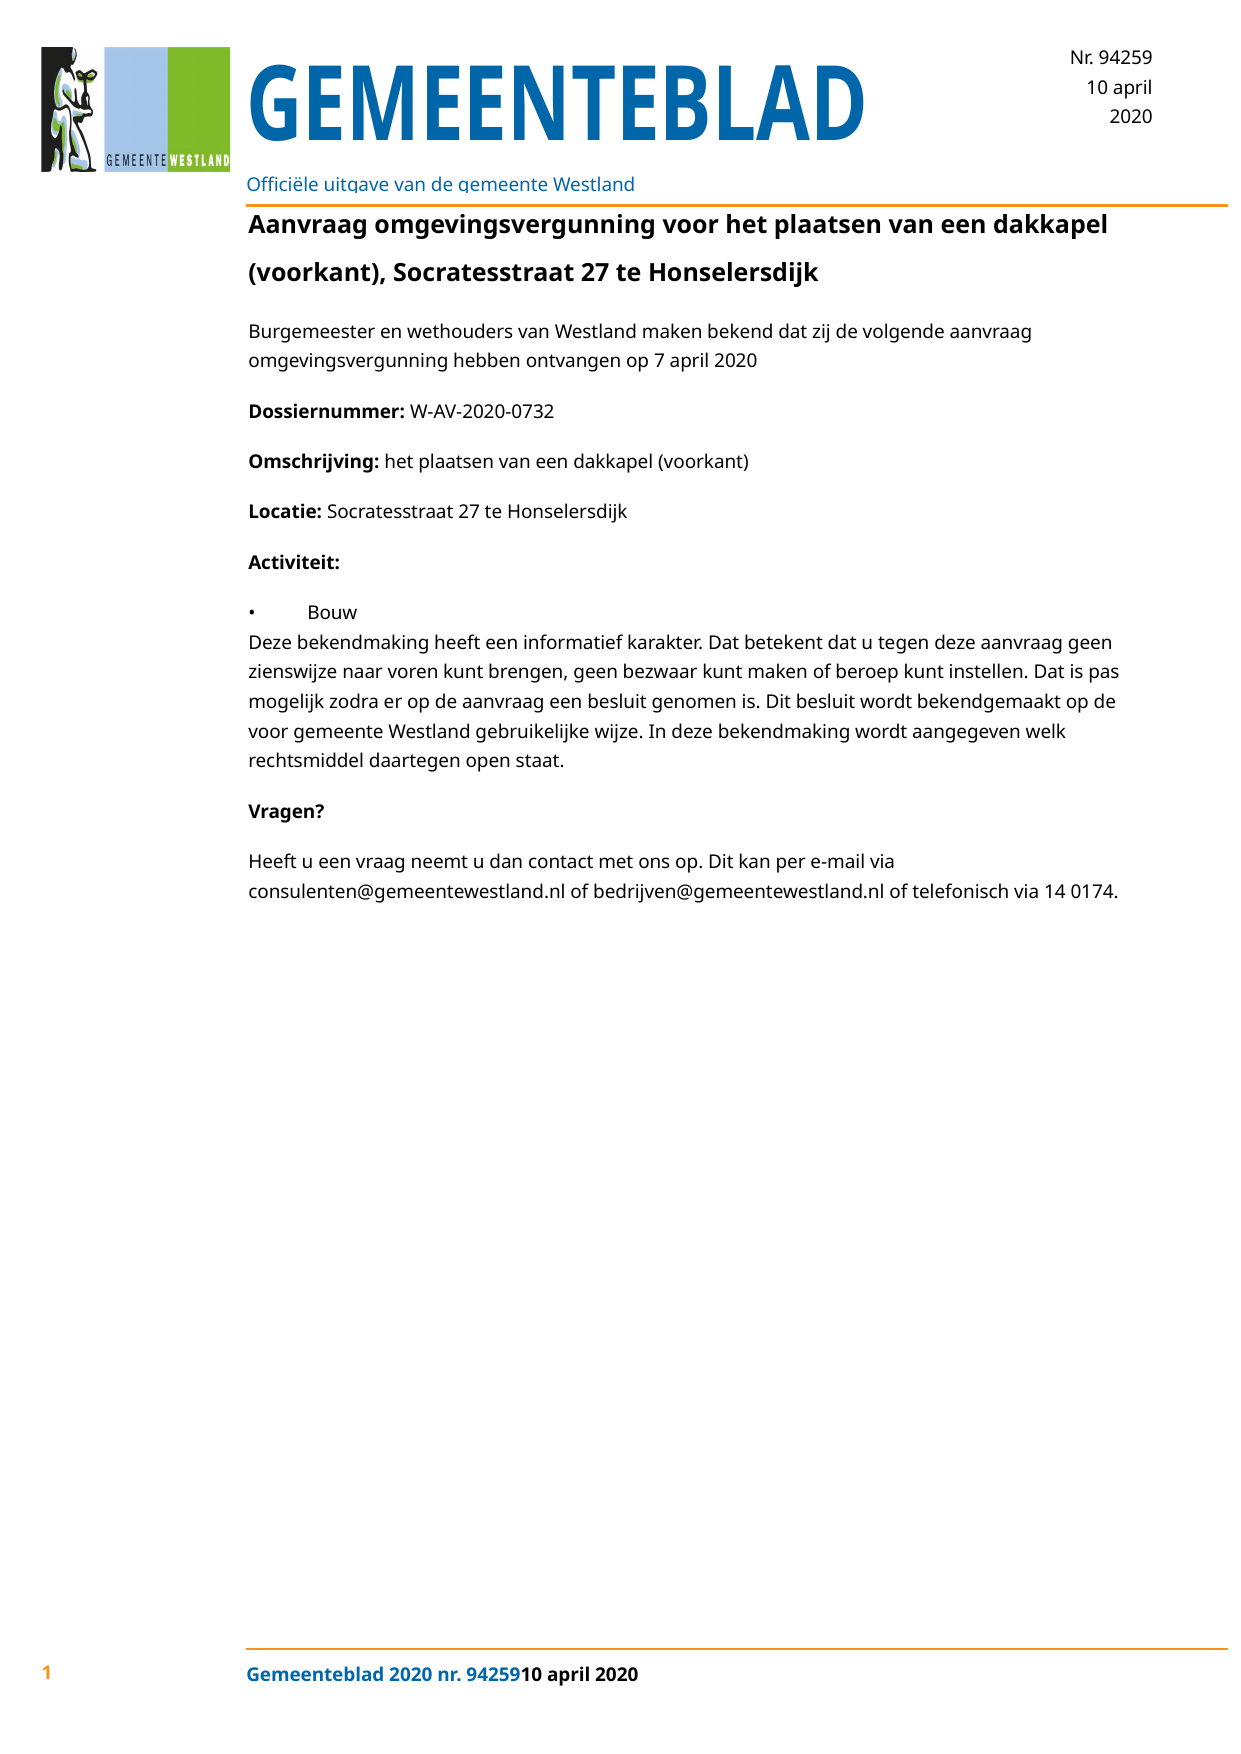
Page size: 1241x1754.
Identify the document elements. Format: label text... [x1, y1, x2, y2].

text Burgemeester en wethouders van Westland maken bekend dat zij de volgende aanvraag omgevingsvergunning hebben ontvangen op 7 april 2020 [248, 318, 1152, 373]
text Omschrijving: het plaatsen van een dakkapel (voorkant) [248, 448, 1152, 474]
text Deze bekendmaking heeft een informatief karakter. Dat betekent dat u tegen deze aanvraag geen zienswijze naar voren kunt brengen, geen bezwaar kunt maken of beroep kunt instellen. Dat is pas mogelijk zodra er op de aanvraag een besluit genomen is. Dit besluit wordt bekendgemaakt op de voor gemeente Westland gebruikelijke wijze. In deze bekendmaking wordt aangegeven welk rechtsmiddel daartegen open staat. [248, 629, 1152, 773]
list Bouw [248, 599, 1152, 625]
text Aanvraag omgevingsvergunning voor het plaatsen van een dakkapel (voorkant), Socratesstraat 27 te Honselersdijk [248, 207, 1152, 288]
text Dossiernummer: W-AV-2020-0732 [248, 398, 1152, 424]
picture [41, 47, 231, 172]
text Activiteit: [248, 549, 1152, 575]
text Vragen? [248, 798, 1152, 824]
text Locatie: Socratesstraat 27 te Honselersdijk [248, 499, 1152, 524]
text Heeft u een vraag neemt u dan contact met ons op. Dit kan per e-mail via consulenten@gemeentewestland.nl of bedrijven@gemeentewestland.nl of telefonisch via 14 0174. [248, 848, 1152, 904]
